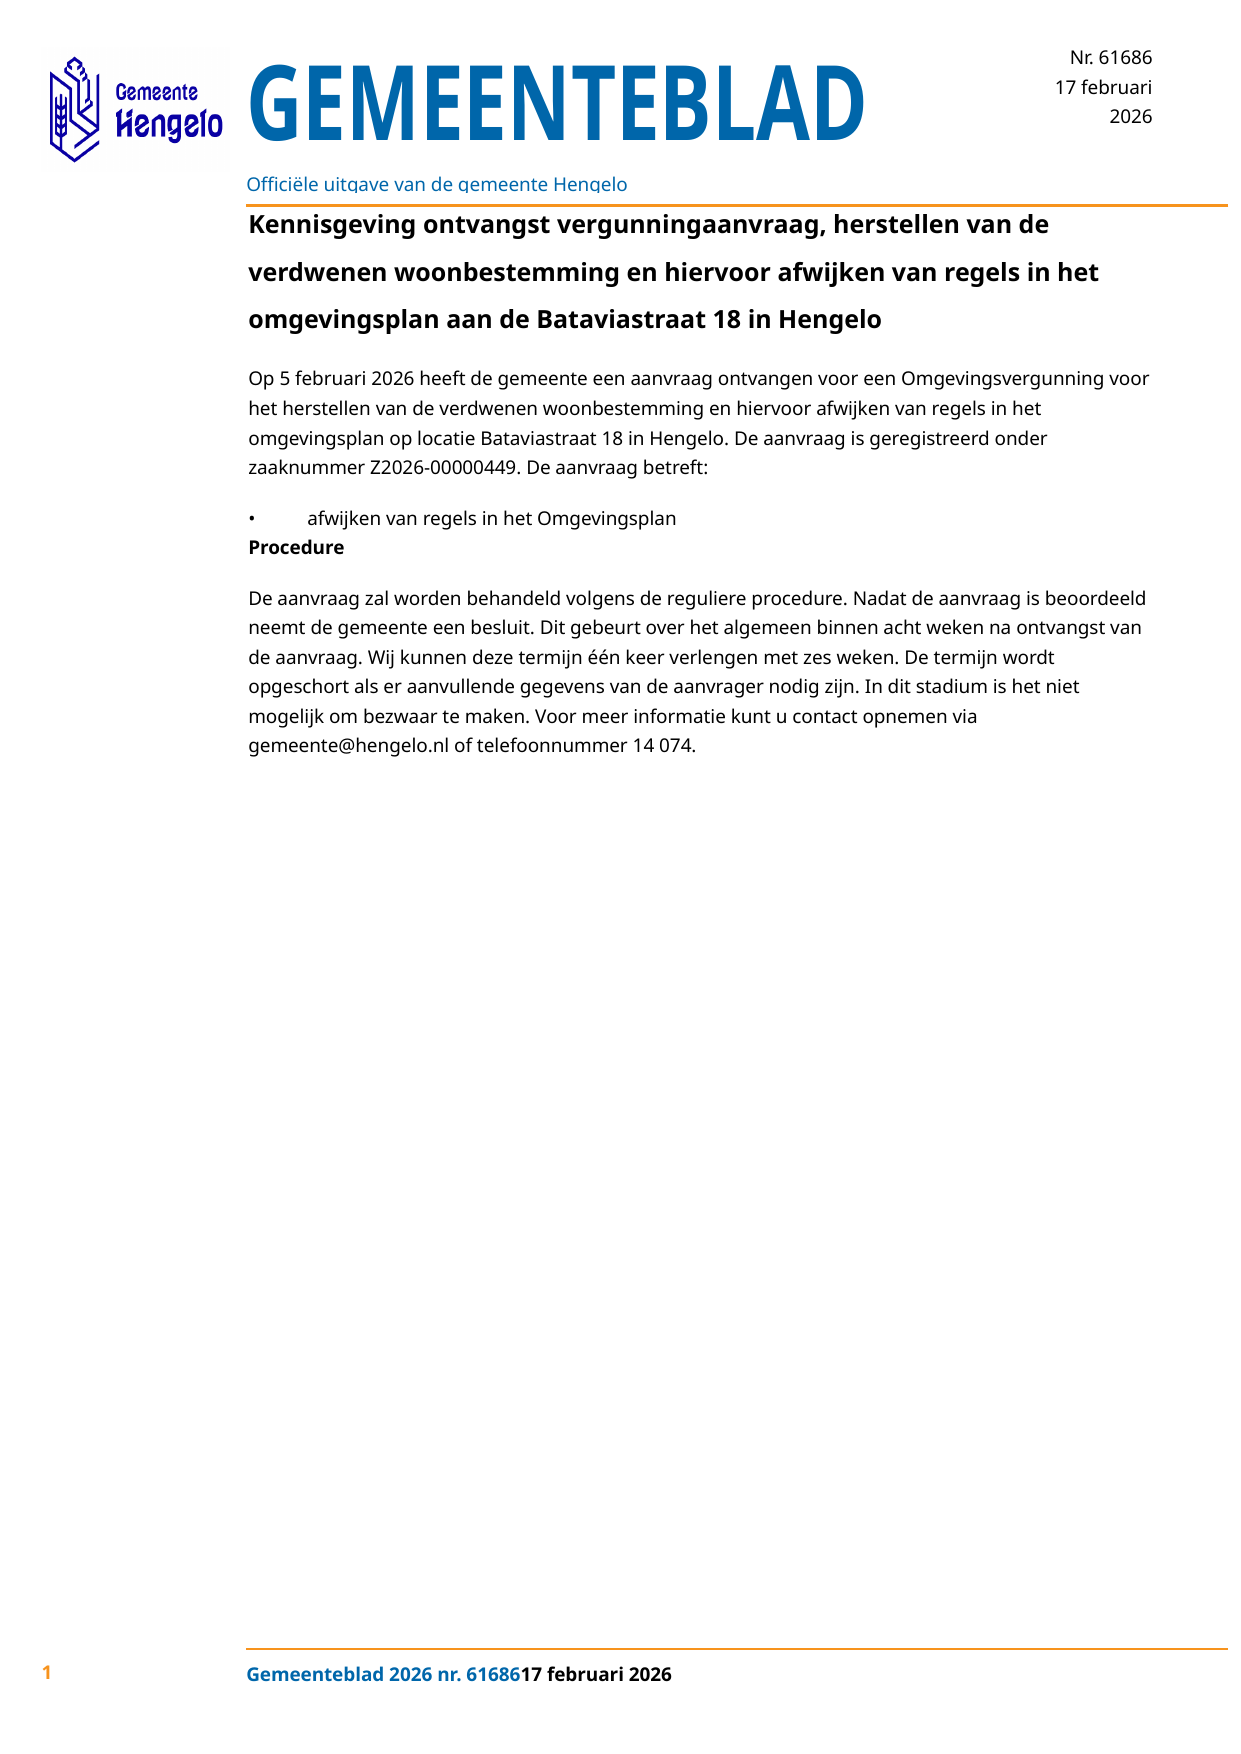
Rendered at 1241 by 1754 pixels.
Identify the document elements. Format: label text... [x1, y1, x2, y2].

list afwijken van regels in het Omgevingsplan [248, 505, 1152, 530]
text Procedure [248, 534, 1152, 560]
text De aanvraag zal worden behandeld volgens de reguliere procedure. Nadat de aanvraag is beoordeeld neemt de gemeente een besluit. Dit gebeurt over het algemeen binnen acht weken na ontvangst van de aanvraag. Wij kunnen deze termijn één keer verlengen met zes weken. De termijn wordt opgeschort als er aanvullende gegevens van de aanvrager nodig zijn. In dit stadium is het niet mogelijk om bezwaar te maken. Voor meer informatie kunt u contact opnemen via gemeente@hengelo.nl of telefoonnummer 14 074. [248, 585, 1152, 758]
picture [41, 47, 231, 172]
text Kennisgeving ontvangst vergunningaanvraag, herstellen van de verdwenen woonbestemming en hiervoor afwijken van regels in het omgevingsplan aan de Bataviastraat 18 in Hengelo [248, 207, 1152, 336]
text Op 5 februari 2026 heeft de gemeente een aanvraag ontvangen voor een Omgevingsvergunning voor het herstellen van de verdwenen woonbestemming en hiervoor afwijken van regels in het omgevingsplan op locatie Bataviastraat 18 in Hengelo. De aanvraag is geregistreerd onder zaaknummer Z2026-00000449. De aanvraag betreft: [248, 366, 1152, 480]
